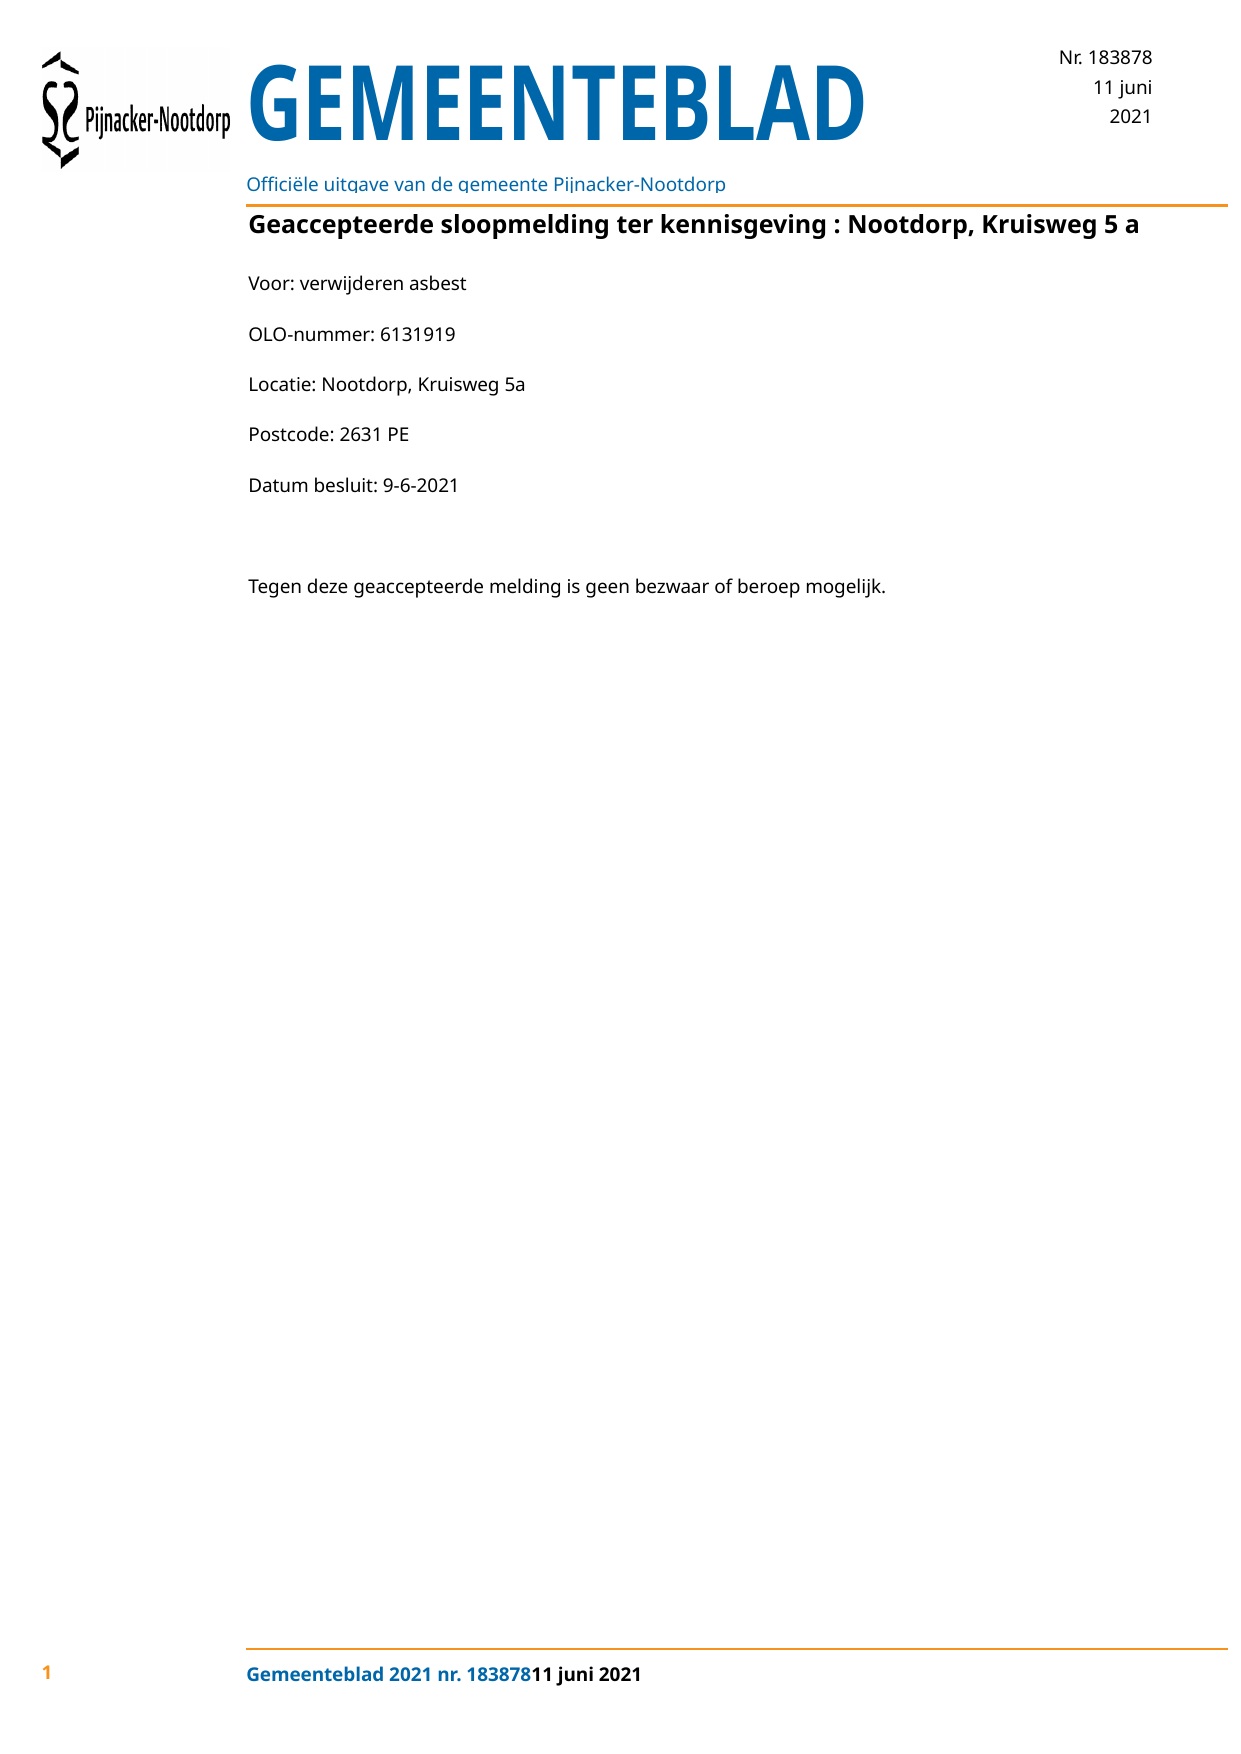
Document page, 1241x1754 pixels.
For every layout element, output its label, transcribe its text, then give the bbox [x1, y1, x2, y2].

text OLO-nummer: 6131919 [248, 321, 1152, 346]
text Tegen deze geaccepteerde melding is geen bezwaar of beroep mogelijk. [248, 573, 1152, 598]
picture [41, 47, 231, 172]
text Geaccepteerde sloopmelding ter kennisgeving : Nootdorp, Kruisweg 5 a [248, 207, 1152, 241]
text Datum besluit: 9-6-2021 [248, 472, 1152, 498]
text Postcode: 2631 PE [248, 422, 1152, 447]
text Locatie: Nootdorp, Kruisweg 5a [248, 371, 1152, 397]
text Voor: verwijderen asbest [248, 270, 1152, 296]
